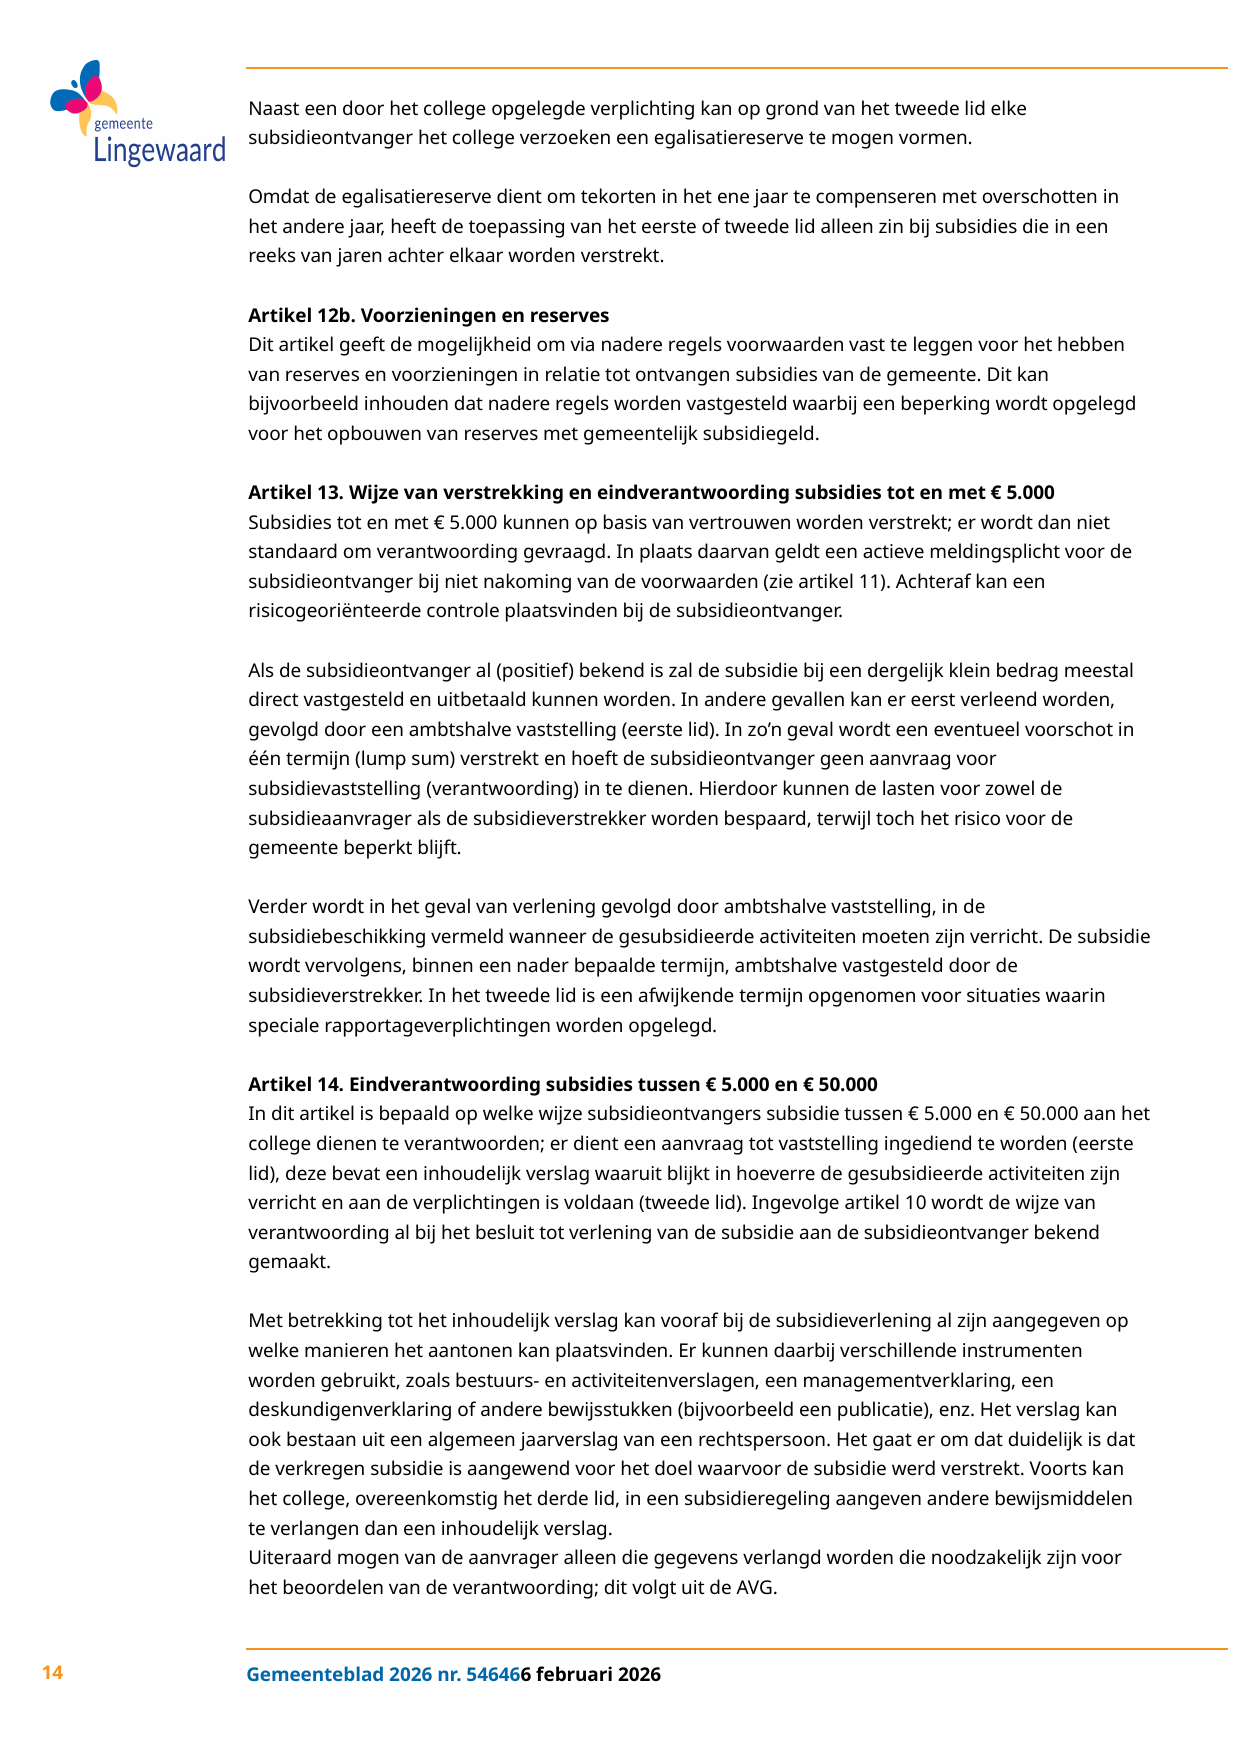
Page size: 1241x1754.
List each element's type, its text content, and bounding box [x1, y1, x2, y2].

text Uiteraard mogen van de aanvrager alleen die gegevens verlangd worden die noodzakelijk zijn voor het beoordelen van de verantwoording; dit volgt uit de AVG. [248, 1544, 1152, 1600]
text In dit artikel is bepaald op welke wijze subsidieontvangers subsidie tussen € 5.000 en € 50.000 aan het college dienen te verantwoorden; er dient een aanvraag tot vaststelling ingediend te worden (eerste lid), deze bevat een inhoudelijk verslag waaruit blijkt in hoeverre de gesubsidieerde activiteiten zijn verricht en aan de verplichtingen is voldaan (tweede lid). Ingevolge artikel 10 wordt de wijze van verantwoording al bij het besluit tot verlening van de subsidie aan de subsidieontvanger bekend gemaakt. [248, 1101, 1152, 1274]
text Naast een door het college opgelegde verplichting kan op grond van het tweede lid elke subsidieontvanger het college verzoeken een egalisatiereserve te mogen vormen. [248, 95, 1152, 150]
text Verder wordt in het geval van verlening gevolgd door ambtshalve vaststelling, in de subsidiebeschikking vermeld wanneer de gesubsidieerde activiteiten moeten zijn verricht. De subsidie wordt vervolgens, binnen een nader bepaalde termijn, ambtshalve vastgesteld door de subsidieverstrekker. In het tweede lid is een afwijkende termijn opgenomen voor situaties waarin speciale rapportageverplichtingen worden opgelegd. [248, 893, 1152, 1038]
text Als de subsidieontvanger al (positief) bekend is zal de subsidie bij een dergelijk klein bedrag meestal direct vastgesteld en uitbetaald kunnen worden. In andere gevallen kan er eerst verleend worden, gevolgd door een ambtshalve vaststelling (eerste lid). In zo’n geval wordt een eventueel voorschot in één termijn (lump sum) verstrekt en hoeft de subsidieontvanger geen aanvraag voor subsidievaststelling (verantwoording) in te dienen. Hierdoor kunnen de lasten voor zowel de subsidieaanvrager als de subsidieverstrekker worden bespaard, terwijl toch het risico voor de gemeente beperkt blijft. [248, 657, 1152, 860]
text Dit artikel geeft de mogelijkheid om via nadere regels voorwaarden vast te leggen voor het hebben van reserves en voorzieningen in relatie tot ontvangen subsidies van de gemeente. Dit kan bijvoorbeeld inhouden dat nadere regels worden vastgesteld waarbij een beperking wordt opgelegd voor het opbouwen van reserves met gemeentelijk subsidiegeld. [248, 331, 1152, 446]
text Artikel 12b. Voorzieningen en reserves [248, 302, 1152, 328]
text Subsidies tot en met € 5.000 kunnen op basis van vertrouwen worden verstrekt; er wordt dan niet standaard om verantwoording gevraagd. In plaats daarvan geldt een actieve meldingsplicht voor de subsidieontvanger bij niet nakoming van de voorwaarden (zie artikel 11). Achteraf kan een risicogeoriënteerde controle plaatsvinden bij de subsidieontvanger. [248, 509, 1152, 623]
text Met betrekking tot het inhoudelijk verslag kan vooraf bij de subsidieverlening al zijn aangegeven op welke manieren het aantonen kan plaatsvinden. Er kunnen daarbij verschillende instrumenten worden gebruikt, zoals bestuurs- en activiteitenverslagen, een managementverklaring, een deskundigenverklaring of andere bewijsstukken (bijvoorbeeld een publicatie), enz. Het verslag kan ook bestaan uit een algemeen jaarverslag van een rechtspersoon. Het gaat er om dat duidelijk is dat de verkregen subsidie is aangewend voor het doel waarvoor de subsidie werd verstrekt. Voorts kan het college, overeenkomstig het derde lid, in een subsidieregeling aangeven andere bewijsmiddelen te verlangen dan een inhoudelijk verslag. [248, 1308, 1152, 1541]
text Omdat de egalisatiereserve dient om tekorten in het ene jaar te compenseren met overschotten in het andere jaar, heeft de toepassing van het eerste of tweede lid alleen zin bij subsidies die in een reeks van jaren achter elkaar worden verstrekt. [248, 183, 1152, 268]
picture [41, 47, 231, 172]
text Artikel 14. Eindverantwoording subsidies tussen € 5.000 en € 50.000 [248, 1071, 1152, 1097]
text Artikel 13. Wijze van verstrekking en eindverantwoording subsidies tot en met € 5.000 [248, 479, 1152, 505]
